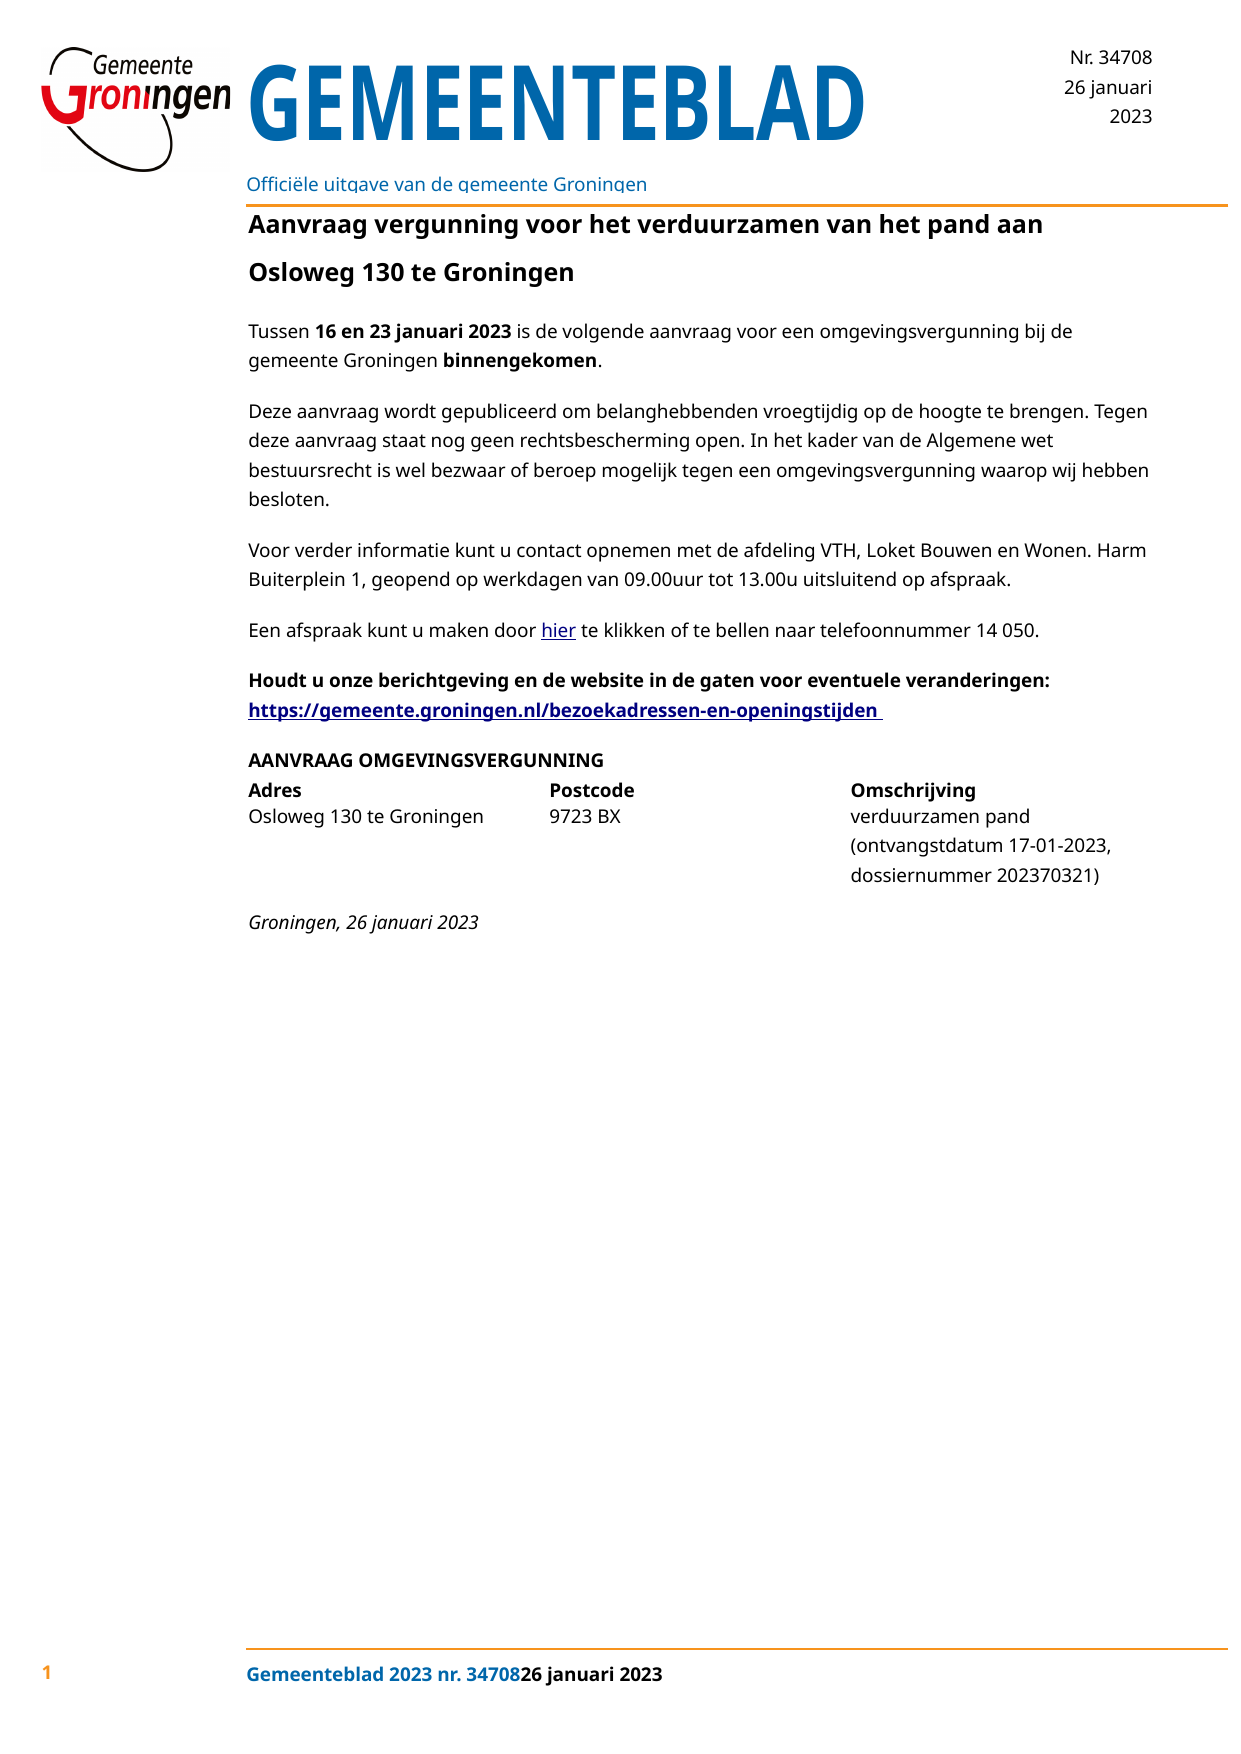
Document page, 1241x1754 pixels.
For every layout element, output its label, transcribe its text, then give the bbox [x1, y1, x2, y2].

text Houdt u onze berichtgeving en de website in de gaten voor eventuele veranderingen: https://gemeente.groningen.nl/bezoekadressen-en-openingstijden [248, 667, 1152, 723]
text Groningen, 26 januari 2023 [248, 909, 1152, 935]
text Tussen 16 en 23 januari 2023 is de volgende aanvraag voor een omgevingsvergunning bij de gemeente Groningen binnengekomen. [248, 318, 1152, 373]
picture [41, 47, 231, 172]
table_cell Osloweg 130 te Groningen [248, 803, 549, 888]
text Voor verder informatie kunt u contact opnemen met de afdeling VTH, Loket Bouwen en Wonen. Harm Buiterplein 1, geopend op werkdagen van 09.00uur tot 13.00u uitsluitend op afspraak. [248, 537, 1152, 592]
table_header Postcode [549, 777, 850, 803]
table_header Adres [248, 777, 549, 803]
text Aanvraag vergunning voor het verduurzamen van het pand aan Osloweg 130 te Groningen [248, 207, 1152, 288]
text Een afspraak kunt u maken door hier te klikken of te bellen naar telefoonnummer 14 050. [248, 617, 1152, 643]
table_cell 9723 BX [549, 803, 850, 888]
table_cell verduurzamen pand (ontvangstdatum 17-01-2023, dossiernummer 202370321) [850, 803, 1152, 888]
table_header Omschrijving [850, 777, 1152, 803]
text Deze aanvraag wordt gepubliceerd om belanghebbenden vroegtijdig op de hoogte te brengen. Tegen deze aanvraag staat nog geen rechtsbescherming open. In het kader van de Algemene wet bestuursrecht is wel bezwaar of beroep mogelijk tegen een omgevingsvergunning waarop wij hebben besloten. [248, 398, 1152, 512]
text AANVRAAG OMGEVINGSVERGUNNING [248, 747, 1152, 773]
